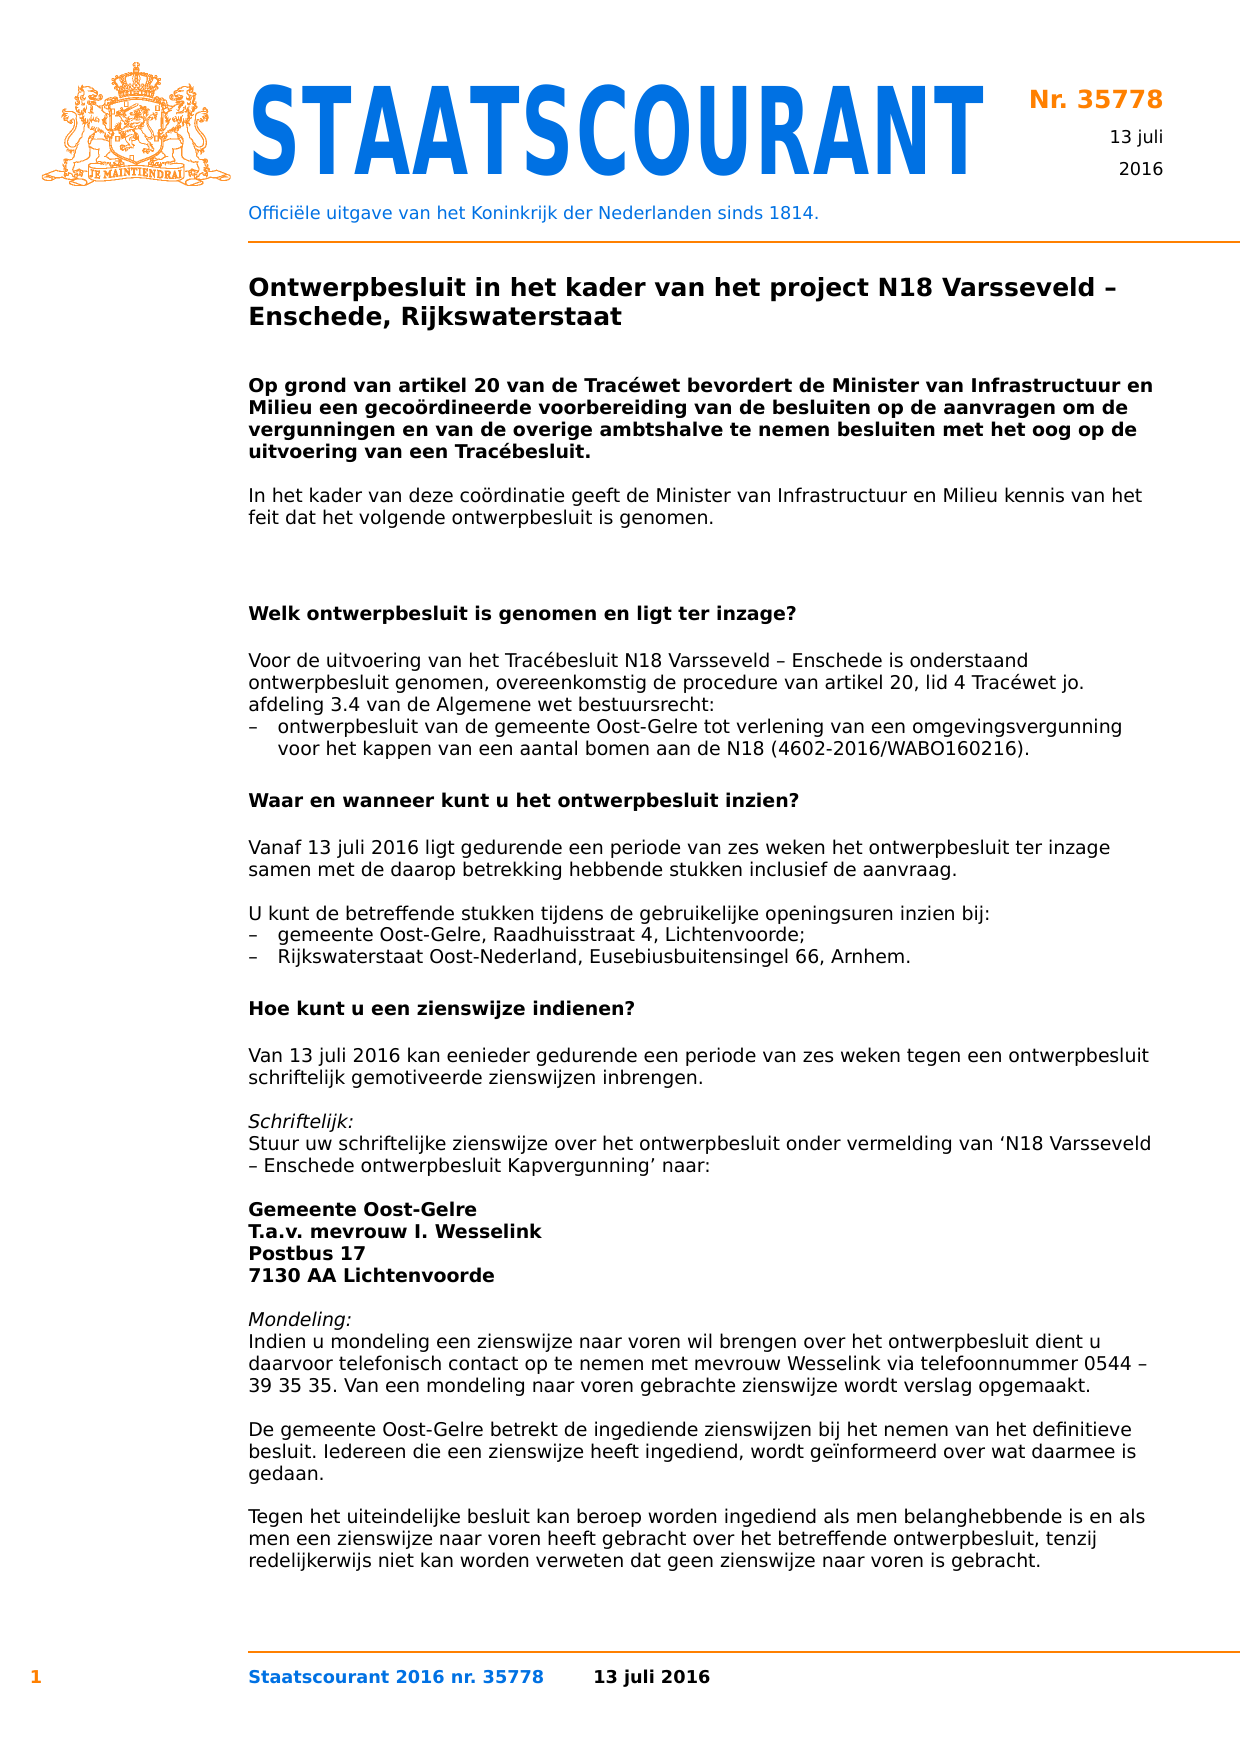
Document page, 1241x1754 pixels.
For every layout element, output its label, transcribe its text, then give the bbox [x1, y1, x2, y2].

text Voor de uitvoering van het Tracébesluit N18 Varsseveld – Enschede is onderstaand ontwerpbesluit genomen, overeenkomstig de procedure van artikel 20, lid 4 Tracéwet jo. afdeling 3.4 van de Algemene wet bestuursrecht: [248, 650, 1163, 716]
text – Rijkswaterstaat Oost-Nederland, Eusebiusbuitensingel 66, Arnhem. [248, 946, 1163, 968]
text Postbus 17 [248, 1243, 1163, 1265]
text 7130 AA Lichtenvoorde [248, 1265, 1163, 1287]
text Mondeling: [248, 1309, 1163, 1331]
subtitle Hoe kunt u een zienswijze indienen? [248, 998, 1163, 1020]
text In het kader van deze coördinatie geeft de Minister van Infrastructuur en Milieu kennis van het feit dat het volgende ontwerpbesluit is genomen. [248, 485, 1163, 529]
subtitle Ontwerpbesluit in het kader van het project N18 Varsseveld – Enschede, Rijkswaterstaat [248, 273, 1163, 331]
text Tegen het uiteindelijke besluit kan beroep worden ingediend als men belanghebbende is en als men een zienswijze naar voren heeft gebracht over het betreffende ontwerpbesluit, tenzij redelijkerwijs niet kan worden verweten dat geen zienswijze naar voren is gebracht. [248, 1506, 1163, 1572]
text T.a.v. mevrouw I. Wesselink [248, 1221, 1163, 1243]
text – ontwerpbesluit van de gemeente Oost-Gelre tot verlening van een omgevingsvergunning voor het kappen van een aantal bomen aan de N18 (4602-2016/WABO160216). [248, 716, 1163, 759]
text De gemeente Oost-Gelre betrekt de ingediende zienswijzen bij het nemen van het definitieve besluit. Iedereen die een zienswijze heeft ingediend, wordt geïnformeerd over wat daarmee is gedaan. [248, 1418, 1163, 1484]
text Stuur uw schriftelijke zienswijze over het ontwerpbesluit onder vermelding van ‘N18 Varsseveld – Enschede ontwerpbesluit Kapvergunning’ naar: [248, 1133, 1163, 1177]
table_header Nr. 35778 [998, 62, 1240, 121]
text Schriftelijk: [248, 1111, 1163, 1133]
text Vanaf 13 juli 2016 ligt gedurende een periode van zes weken het ontwerpbesluit ter inzage samen met de daarop betrekking hebbende stukken inclusief de aanvraag. [248, 837, 1163, 881]
subtitle Waar en wanneer kunt u het ontwerpbesluit inzien? [248, 789, 1163, 812]
subtitle Welk ontwerpbesluit is genomen en ligt ter inzage? [248, 603, 1163, 625]
table_cell 13 juli [998, 121, 1240, 153]
table_cell 2016 [998, 153, 1240, 203]
text Gemeente Oost-Gelre [248, 1199, 1163, 1221]
text U kunt de betreffende stukken tijdens de gebruikelijke openingsuren inzien bij: [248, 902, 1163, 924]
table_cell Officiële uitgave van het Koninkrijk der Nederlanden sinds 1814. [248, 203, 1240, 241]
text Indien u mondeling een zienswijze naar voren wil brengen over het ontwerpbesluit dient u daarvoor telefonisch contact op te nemen met mevrouw Wesselink via telefoonnummer 0544 – 39 35 35. Van een mondeling naar voren gebrachte zienswijze wordt verslag opgemaakt. [248, 1331, 1163, 1397]
table_header STAATSCOURANT [248, 62, 998, 203]
text – gemeente Oost-Gelre, Raadhuisstraat 4, Lichtenvoorde; [248, 924, 1163, 946]
table_header [25, 62, 248, 241]
picture [41, 62, 231, 186]
text Op grond van artikel 20 van de Tracéwet bevordert de Minister van Infrastructuur en Milieu een gecoördineerde voorbereiding van de besluiten op de aanvragen om de vergunningen en van de overige ambtshalve te nemen besluiten met het oog op de uitvoering van een Tracébesluit. [248, 375, 1163, 463]
text Van 13 juli 2016 kan eenieder gedurende een periode van zes weken tegen een ontwerpbesluit schriftelijk gemotiveerde zienswijzen inbrengen. [248, 1045, 1163, 1089]
